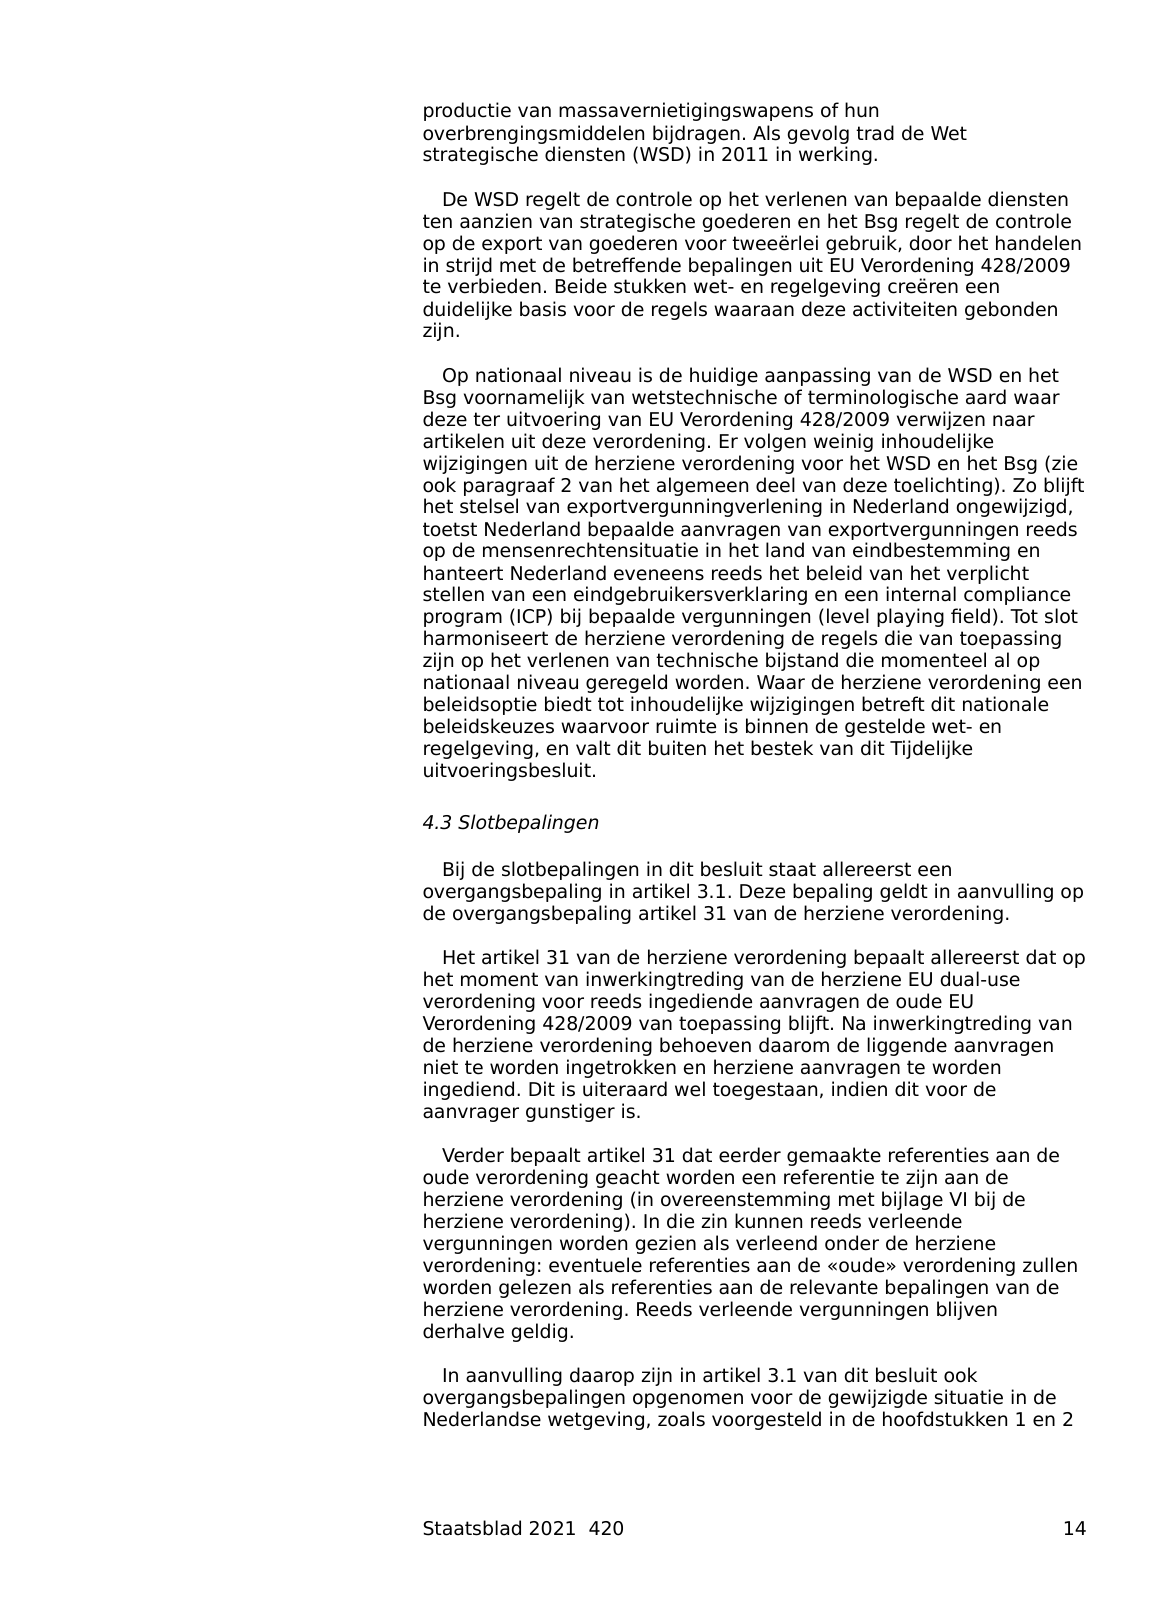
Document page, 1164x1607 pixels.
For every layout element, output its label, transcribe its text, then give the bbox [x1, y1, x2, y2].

text De WSD regelt de controle op het verlenen van bepaalde diensten ten aanzien van strategische goederen en het Bsg regelt de controle op de export van goederen voor tweeërlei gebruik, door het handelen in strijd met de betreffende bepalingen uit EU Verordening 428/2009 te verbieden. Beide stukken wet- en regelgeving creëren een duidelijke basis voor de regels waaraan deze activiteiten gebonden zijn. [422, 188, 1087, 342]
text Bij de slotbepalingen in dit besluit staat allereerst een overgangsbepaling in artikel 3.1. Deze bepaling geldt in aanvulling op de overgangsbepaling artikel 31 van de herziene verordening. [422, 859, 1087, 925]
text productie van massavernietigingswapens of hun overbrengingsmiddelen bijdragen. Als gevolg trad de Wet strategische diensten (WSD) in 2011 in werking. [422, 100, 1087, 166]
subtitle 4.3 Slotbepalingen [422, 812, 1087, 834]
text Het artikel 31 van de herziene verordening bepaalt allereerst dat op het moment van inwerkingtreding van de herziene EU dual-use verordening voor reeds ingediende aanvragen de oude EU Verordening 428/2009 van toepassing blijft. Na inwerkingtreding van de herziene verordening behoeven daarom de liggende aanvragen niet te worden ingetrokken en herziene aanvragen te worden ingediend. Dit is uiteraard wel toegestaan, indien dit voor de aanvrager gunstiger is. [422, 947, 1087, 1123]
text Verder bepaalt artikel 31 dat eerder gemaakte referenties aan de oude verordening geacht worden een referentie te zijn aan de herziene verordening (in overeenstemming met bijlage VI bij de herziene verordening). In die zin kunnen reeds verleende vergunningen worden gezien als verleend onder de herziene verordening: eventuele referenties aan de «oude» verordening zullen worden gelezen als referenties aan de relevante bepalingen van de herziene verordening. Reeds verleende vergunningen blijven derhalve geldig. [422, 1145, 1087, 1343]
text In aanvulling daarop zijn in artikel 3.1 van dit besluit ook overgangsbepalingen opgenomen voor de gewijzigde situatie in de Nederlandse wetgeving, zoals voorgesteld in de hoofdstukken 1 en 2 [422, 1365, 1087, 1431]
text Op nationaal niveau is de huidige aanpassing van de WSD en het Bsg voornamelijk van wetstechnische of terminologische aard waar deze ter uitvoering van EU Verordening 428/2009 verwijzen naar artikelen uit deze verordening. Er volgen weinig inhoudelijke wijzigingen uit de herziene verordening voor het WSD en het Bsg (zie ook paragraaf 2 van het algemeen deel van deze toelichting). Zo blijft het stelsel van exportvergunningverlening in Nederland ongewijzigd, toetst Nederland bepaalde aanvragen van exportvergunningen reeds op de mensenrechtensituatie in het land van eindbestemming en hanteert Nederland eveneens reeds het beleid van het verplicht stellen van een eindgebruikersverklaring en een internal compliance program (ICP) bij bepaalde vergunningen (level playing field). Tot slot harmoniseert de herziene verordening de regels die van toepassing zijn op het verlenen van technische bijstand die momenteel al op nationaal niveau geregeld worden. Waar de herziene verordening een beleidsoptie biedt tot inhoudelijke wijzigingen betreft dit nationale beleidskeuzes waarvoor ruimte is binnen de gestelde wet- en regelgeving, en valt dit buiten het bestek van dit Tijdelijke uitvoeringsbesluit. [422, 364, 1087, 782]
